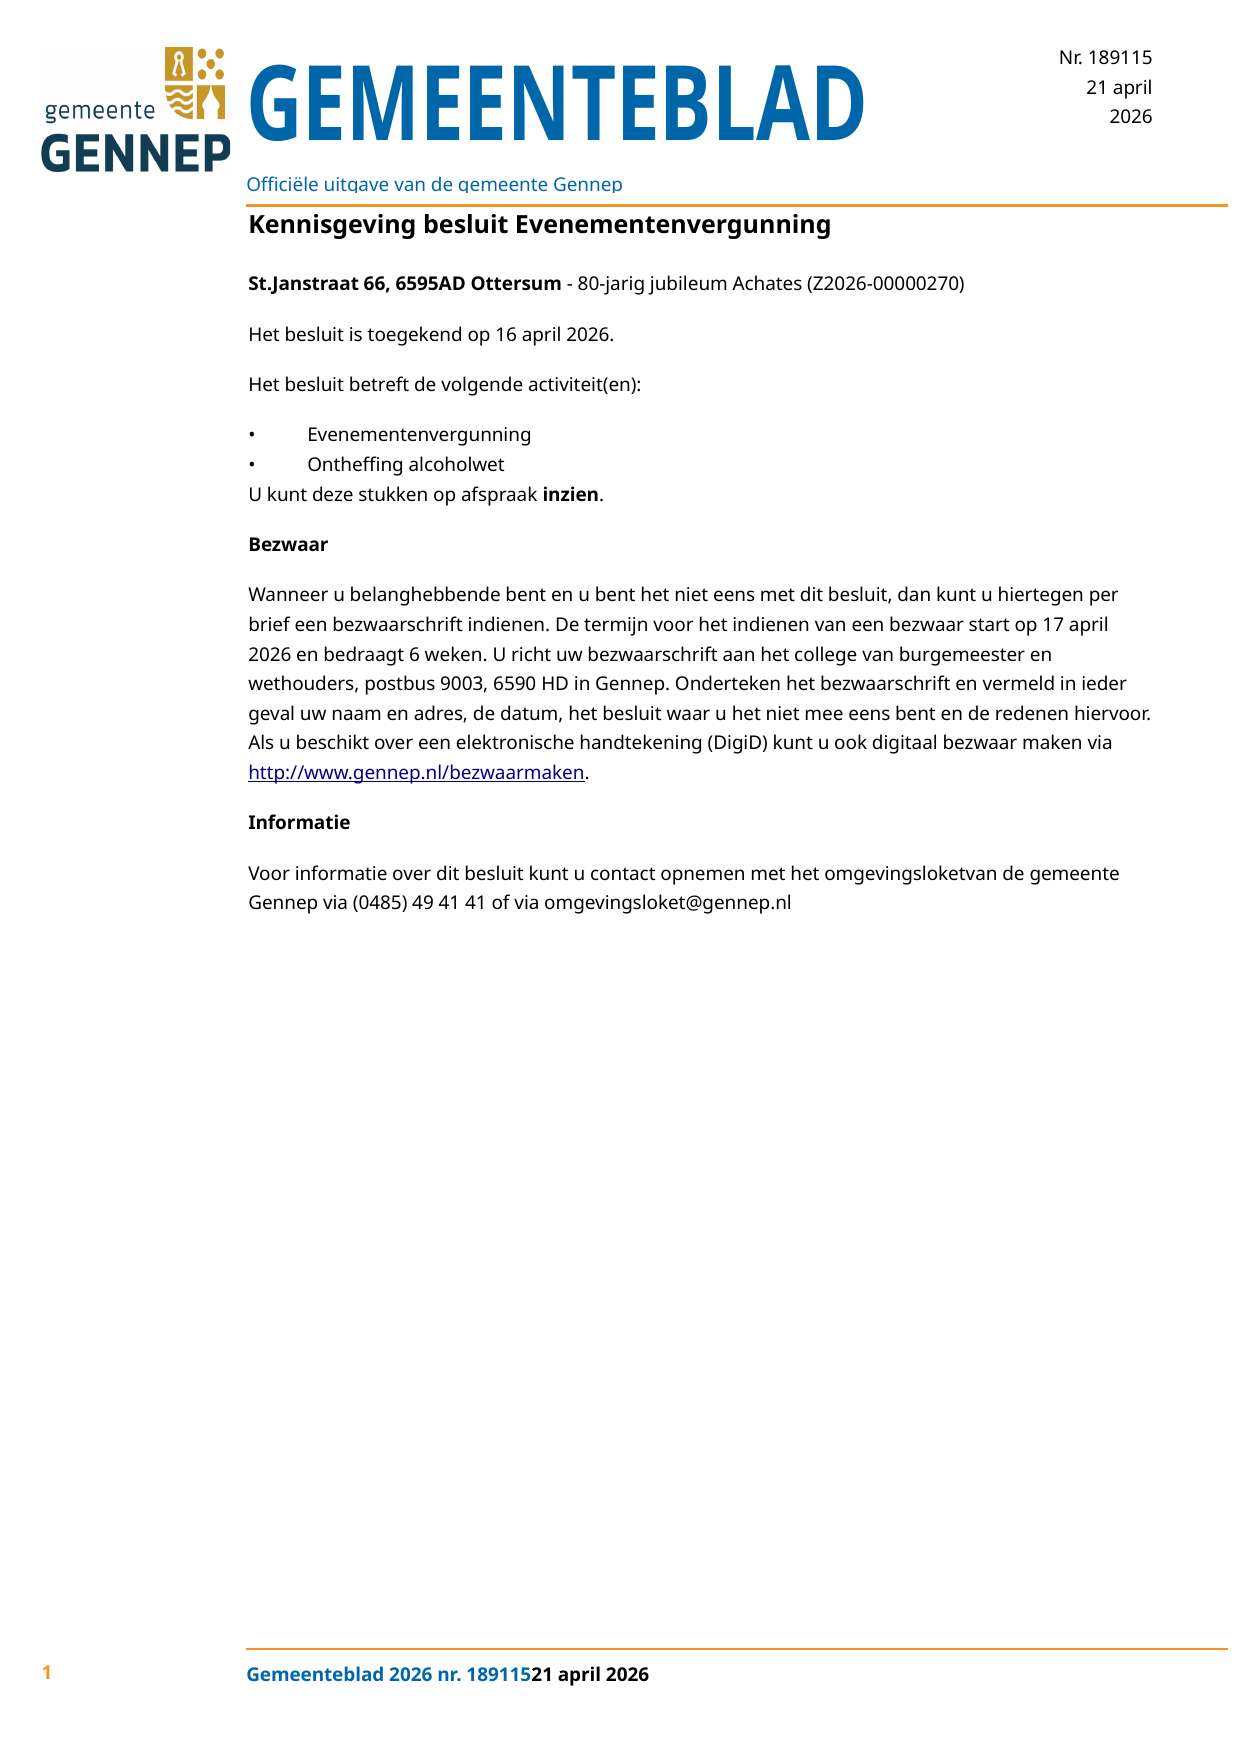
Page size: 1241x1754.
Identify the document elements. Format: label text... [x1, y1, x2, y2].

text U kunt deze stukken op afspraak inzien. [248, 481, 1152, 506]
picture [41, 47, 231, 172]
text Bezwaar [248, 531, 1152, 557]
text Informatie [248, 809, 1152, 835]
list Evenementenvergunning [248, 422, 1152, 447]
text Het besluit betreft de volgende activiteit(en): [248, 371, 1152, 397]
text Kennisgeving besluit Evenementenvergunning [248, 207, 1152, 241]
text Voor informatie over dit besluit kunt u contact opnemen met het omgevingsloketvan de gemeente Gennep via (0485) 49 41 41 of via omgevingsloket@gennep.nl [248, 860, 1152, 915]
text Wanneer u belanghebbende bent en u bent het niet eens met dit besluit, dan kunt u hiertegen per brief een bezwaarschrift indienen. De termijn voor het indienen van een bezwaar start op 17 april 2026 en bedraagt 6 weken. U richt uw bezwaarschrift aan het college van burgemeester en wethouders, postbus 9003, 6590 HD in Gennep. Onderteken het bezwaarschrift en vermeld in ieder geval uw naam en adres, de datum, het besluit waar u het niet mee eens bent en de redenen hiervoor. Als u beschikt over een elektronische handtekening (DigiD) kunt u ook digitaal bezwaar maken via http://www.gennep.nl/bezwaarmaken. [248, 582, 1152, 785]
list Ontheffing alcoholwet [248, 451, 1152, 477]
text St.Janstraat 66, 6595AD Ottersum - 80-jarig jubileum Achates (Z2026-00000270) [248, 270, 1152, 296]
text Het besluit is toegekend op 16 april 2026. [248, 321, 1152, 346]
